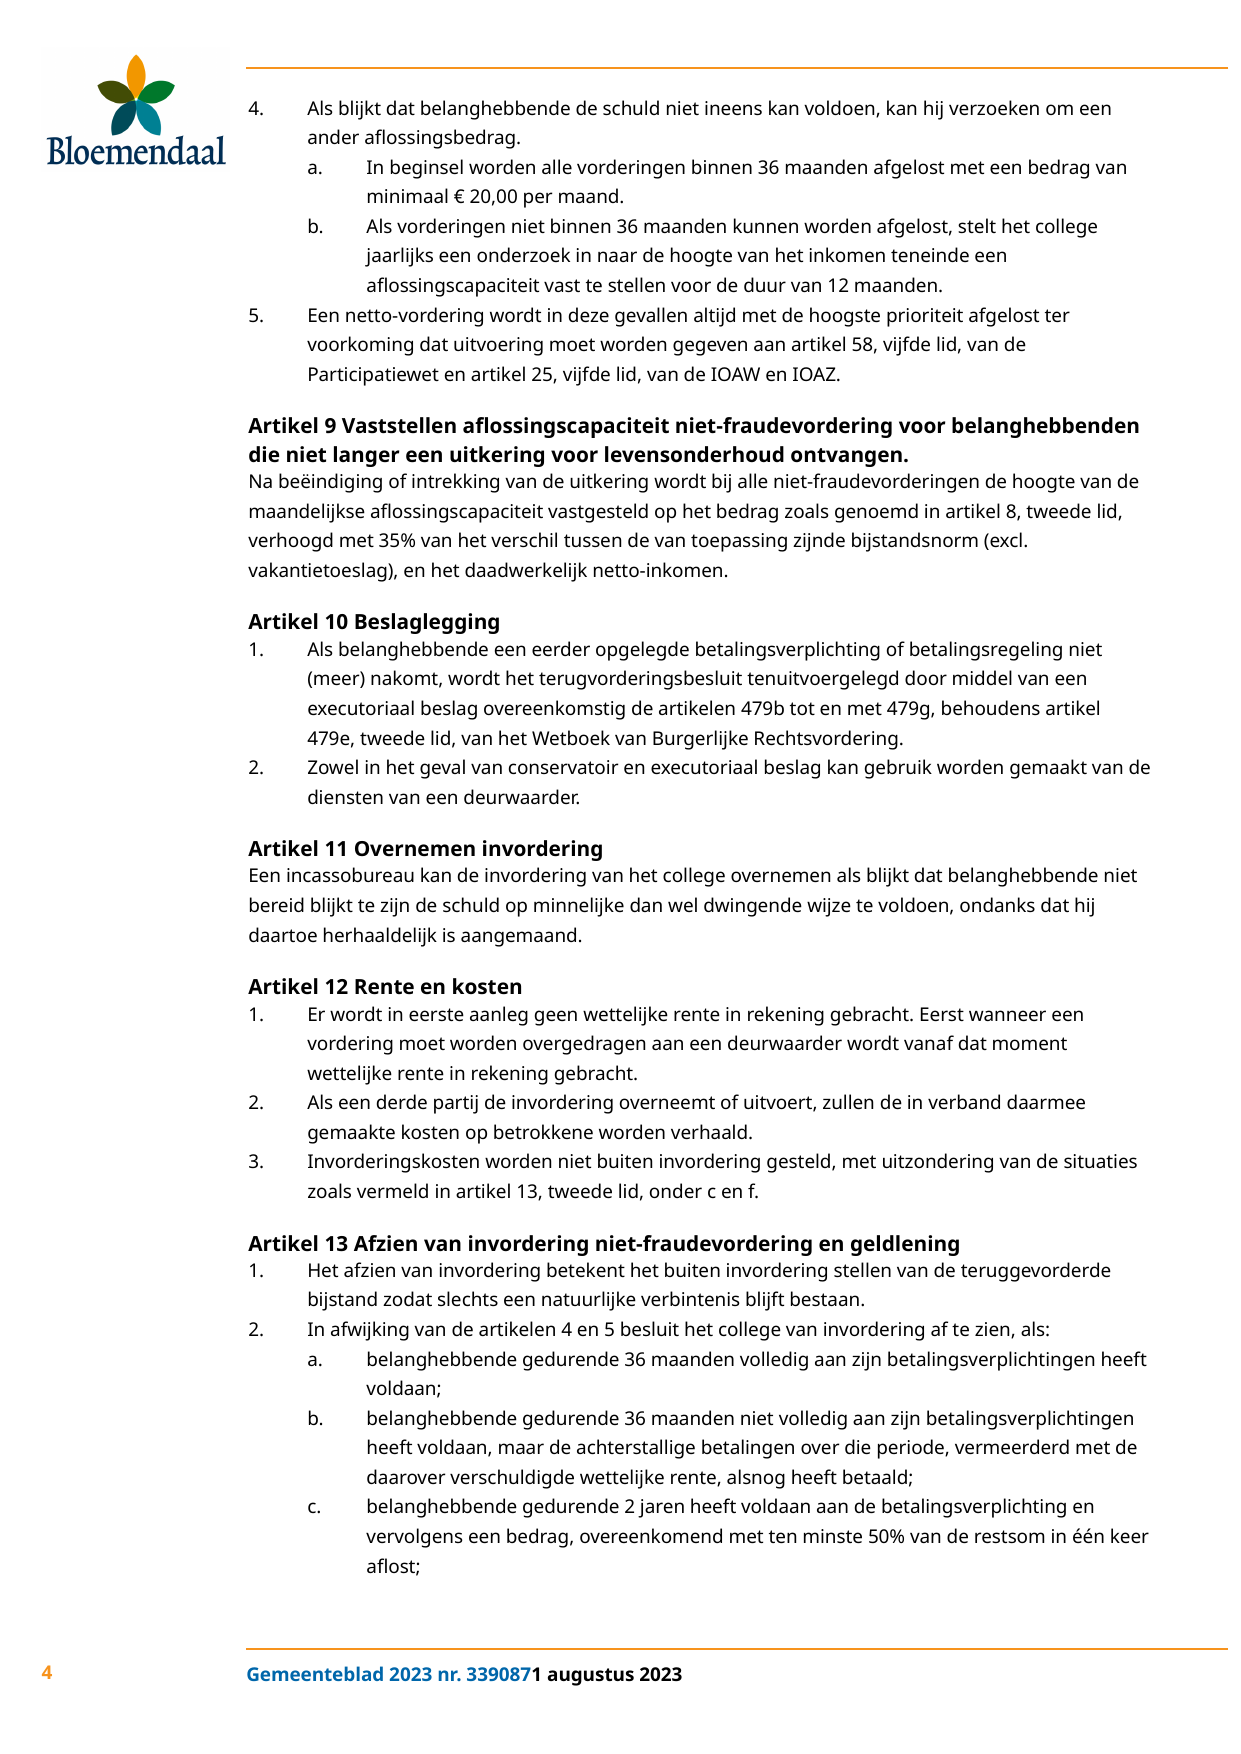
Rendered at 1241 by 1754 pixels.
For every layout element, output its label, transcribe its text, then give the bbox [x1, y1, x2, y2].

list Een netto-vordering wordt in deze gevallen altijd met de hoogste prioriteit afgelost ter voorkoming dat uitvoering moet worden gegeven aan artikel 58, vijfde lid, van de Participatiewet en artikel 25, vijfde lid, van de IOAW en IOAZ. [248, 302, 1152, 387]
picture [41, 47, 231, 172]
text Artikel 9 Vaststellen aflossingscapaciteit niet-fraudevordering voor belanghebbenden die niet langer een uitkering voor levensonderhoud ontvangen. [248, 411, 1152, 468]
list Zowel in het geval van conservatoir en executoriaal beslag kan gebruik worden gemaakt van de diensten van een deurwaarder. [248, 754, 1152, 809]
text Artikel 10 Beslaglegging [248, 607, 1152, 636]
text Een incassobureau kan de invordering van het college overnemen als blijkt dat belanghebbende niet bereid blijkt te zijn de schuld op minnelijke dan wel dwingende wijze te voldoen, ondanks dat hij daartoe herhaaldelijk is aangemaand. [248, 863, 1152, 948]
list Invorderingskosten worden niet buiten invordering gesteld, met uitzondering van de situaties zoals vermeld in artikel 13, tweede lid, onder c en f. [248, 1149, 1152, 1204]
text Na beëindiging of intrekking van de uitkering wordt bij alle niet-fraudevorderingen de hoogte van de maandelijkse aflossingscapaciteit vastgesteld op het bedrag zoals genoemd in artikel 8, tweede lid, verhoogd met 35% van het verschil tussen de van toepassing zijnde bijstandsnorm (excl. vakantietoeslag), en het daadwerkelijk netto-inkomen. [248, 468, 1152, 583]
list Als een derde partij de invordering overneemt of uitvoert, zullen de in verband daarmee gemaakte kosten op betrokkene worden verhaald. [248, 1089, 1152, 1145]
list Als belanghebbende een eerder opgelegde betalingsverplichting of betalingsregeling niet (meer) nakomt, wordt het terugvorderingsbesluit tenuitvoergelegd door middel van een executoriaal beslag overeenkomstig de artikelen 479b tot en met 479g, behoudens artikel 479e, tweede lid, van het Wetboek van Burgerlijke Rechtsvordering. [248, 636, 1152, 750]
list Als vorderingen niet binnen 36 maanden kunnen worden afgelost, stelt het college jaarlijks een onderzoek in naar de hoogte van het inkomen teneinde een aflossingscapaciteit vast te stellen voor de duur van 12 maanden. [307, 213, 1152, 298]
list In beginsel worden alle vorderingen binnen 36 maanden afgelost met een bedrag van minimaal € 20,00 per maand. [307, 154, 1152, 209]
list belanghebbende gedurende 2 jaren heeft voldaan aan de betalingsverplichting en vervolgens een bedrag, overeenkomend met ten minste 50% van de restsom in één keer aflost; [307, 1494, 1152, 1579]
list Er wordt in eerste aanleg geen wettelijke rente in rekening gebracht. Eerst wanneer een vordering moet worden overgedragen aan een deurwaarder wordt vanaf dat moment wettelijke rente in rekening gebracht. [248, 1001, 1152, 1086]
list Als blijkt dat belanghebbende de schuld niet ineens kan voldoen, kan hij verzoeken om een ander aflossingsbedrag. [248, 95, 1152, 150]
text Artikel 12 Rente en kosten [248, 972, 1152, 1001]
text Artikel 11 Overnemen invordering [248, 834, 1152, 863]
list In afwijking van de artikelen 4 en 5 besluit het college van invordering af te zien, als: [248, 1316, 1152, 1342]
text Artikel 13 Afzien van invordering niet-fraudevordering en geldlening [248, 1229, 1152, 1257]
list Het afzien van invordering betekent het buiten invordering stellen van de teruggevorderde bijstand zodat slechts een natuurlijke verbintenis blijft bestaan. [248, 1257, 1152, 1312]
list belanghebbende gedurende 36 maanden volledig aan zijn betalingsverplichtingen heeft voldaan; [307, 1346, 1152, 1401]
list belanghebbende gedurende 36 maanden niet volledig aan zijn betalingsverplichtingen heeft voldaan, maar de achterstallige betalingen over die periode, vermeerderd met de daarover verschuldigde wettelijke rente, alsnog heeft betaald; [307, 1405, 1152, 1490]
